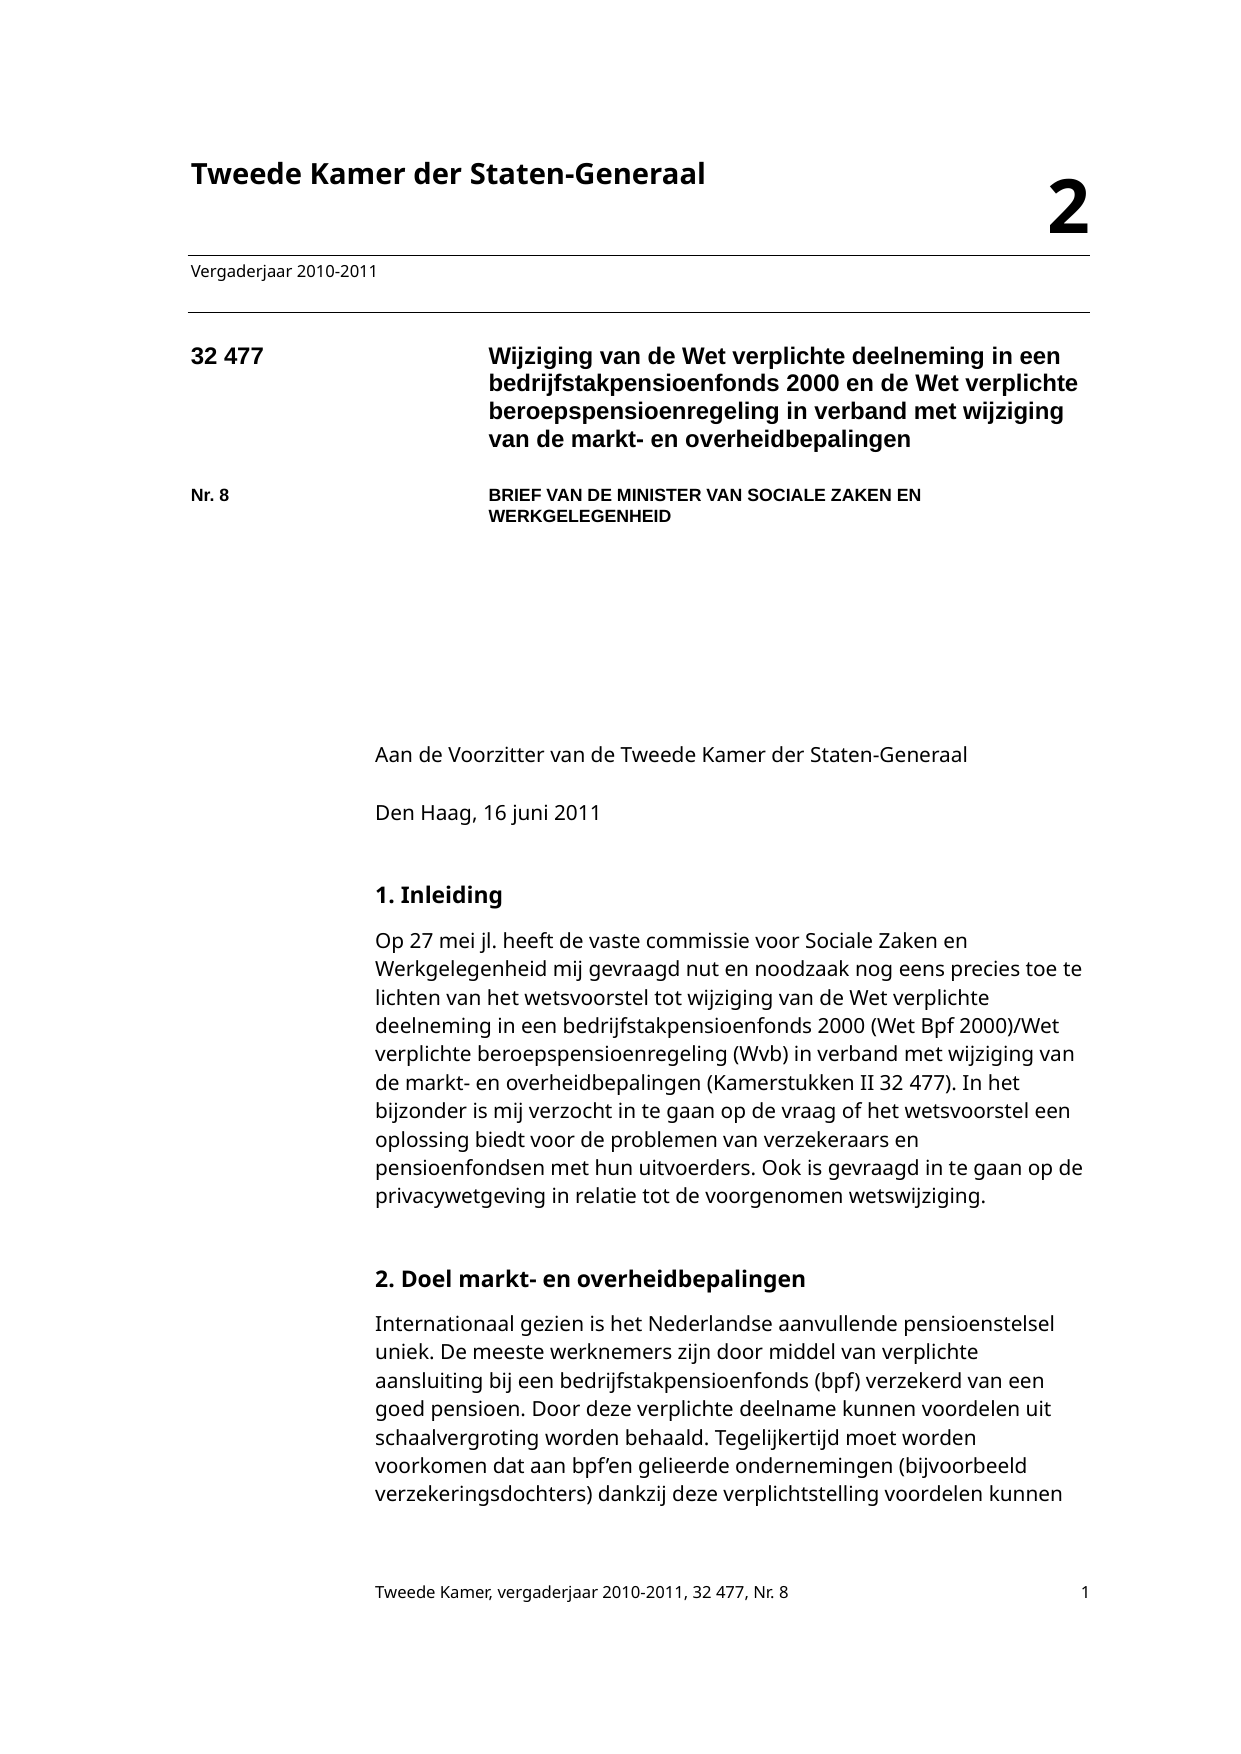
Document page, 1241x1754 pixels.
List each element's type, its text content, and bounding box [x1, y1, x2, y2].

table_cell Wijziging van de Wet verplichte deelneming in een bedrijfstakpensioenfonds 2000 en de Wet verplichte beroepspensioenregeling in verband met wijziging van de markt- en overheidbepalingen [485, 339, 1090, 482]
subtitle 2. Doel markt- en overheidbepalingen [375, 1263, 1090, 1294]
table_cell [188, 313, 485, 339]
table_cell 32 477 [188, 339, 485, 482]
subtitle 1. Inleiding [375, 879, 1090, 911]
text Op 27 mei jl. heeft de vaste commissie voor Sociale Zaken en Werkgelegenheid mij gevraagd nut en noodzaak nog eens precies toe te lichten van het wetsvoorstel tot wijziging van de Wet verplichte deelneming in een bedrijfstakpensioenfonds 2000 (Wet Bpf 2000)/Wet verplichte beroepspensioenregeling (Wvb) in verband met wijziging van de markt- en overheidbepalingen (Kamerstukken II 32 477). In het bijzonder is mij verzocht in te gaan op de vraag of het wetsvoorstel een oplossing biedt voor de problemen van verzekeraars en pensioenfondsen met hun uitvoerders. Ook is gevraagd in te gaan op de privacywetgeving in relatie tot de voorgenomen wetswijziging. [375, 926, 1090, 1210]
table_cell [485, 256, 1090, 312]
table_cell BRIEF VAN DE MINISTER VAN SOCIALE ZAKEN EN WERKGELEGENHEID [485, 482, 1090, 622]
text Aan de Voorzitter van de Tweede Kamer der Staten-Generaal [375, 740, 1090, 768]
table_cell [485, 313, 1090, 339]
table_header Tweede Kamer der Staten-Generaal [188, 150, 909, 255]
table_header 2 [910, 150, 1090, 255]
text Internationaal gezien is het Nederlandse aanvullende pensioenstelsel uniek. De meeste werknemers zijn door middel van verplichte aansluiting bij een bedrijfstakpensioenfonds (bpf) verzekerd van een goed pensioen. Door deze verplichte deelname kunnen voordelen uit schaalvergroting worden behaald. Tegelijkertijd moet worden voorkomen dat aan bpf’en gelieerde ondernemingen (bijvoorbeeld verzekeringsdochters) dankzij deze verplichtstelling voordelen kunnen [375, 1309, 1090, 1508]
text Den Haag, 16 juni 2011 [375, 798, 1090, 827]
table_cell Vergaderjaar 2010-2011 [188, 256, 485, 312]
table_cell Nr. 8 [188, 482, 485, 622]
